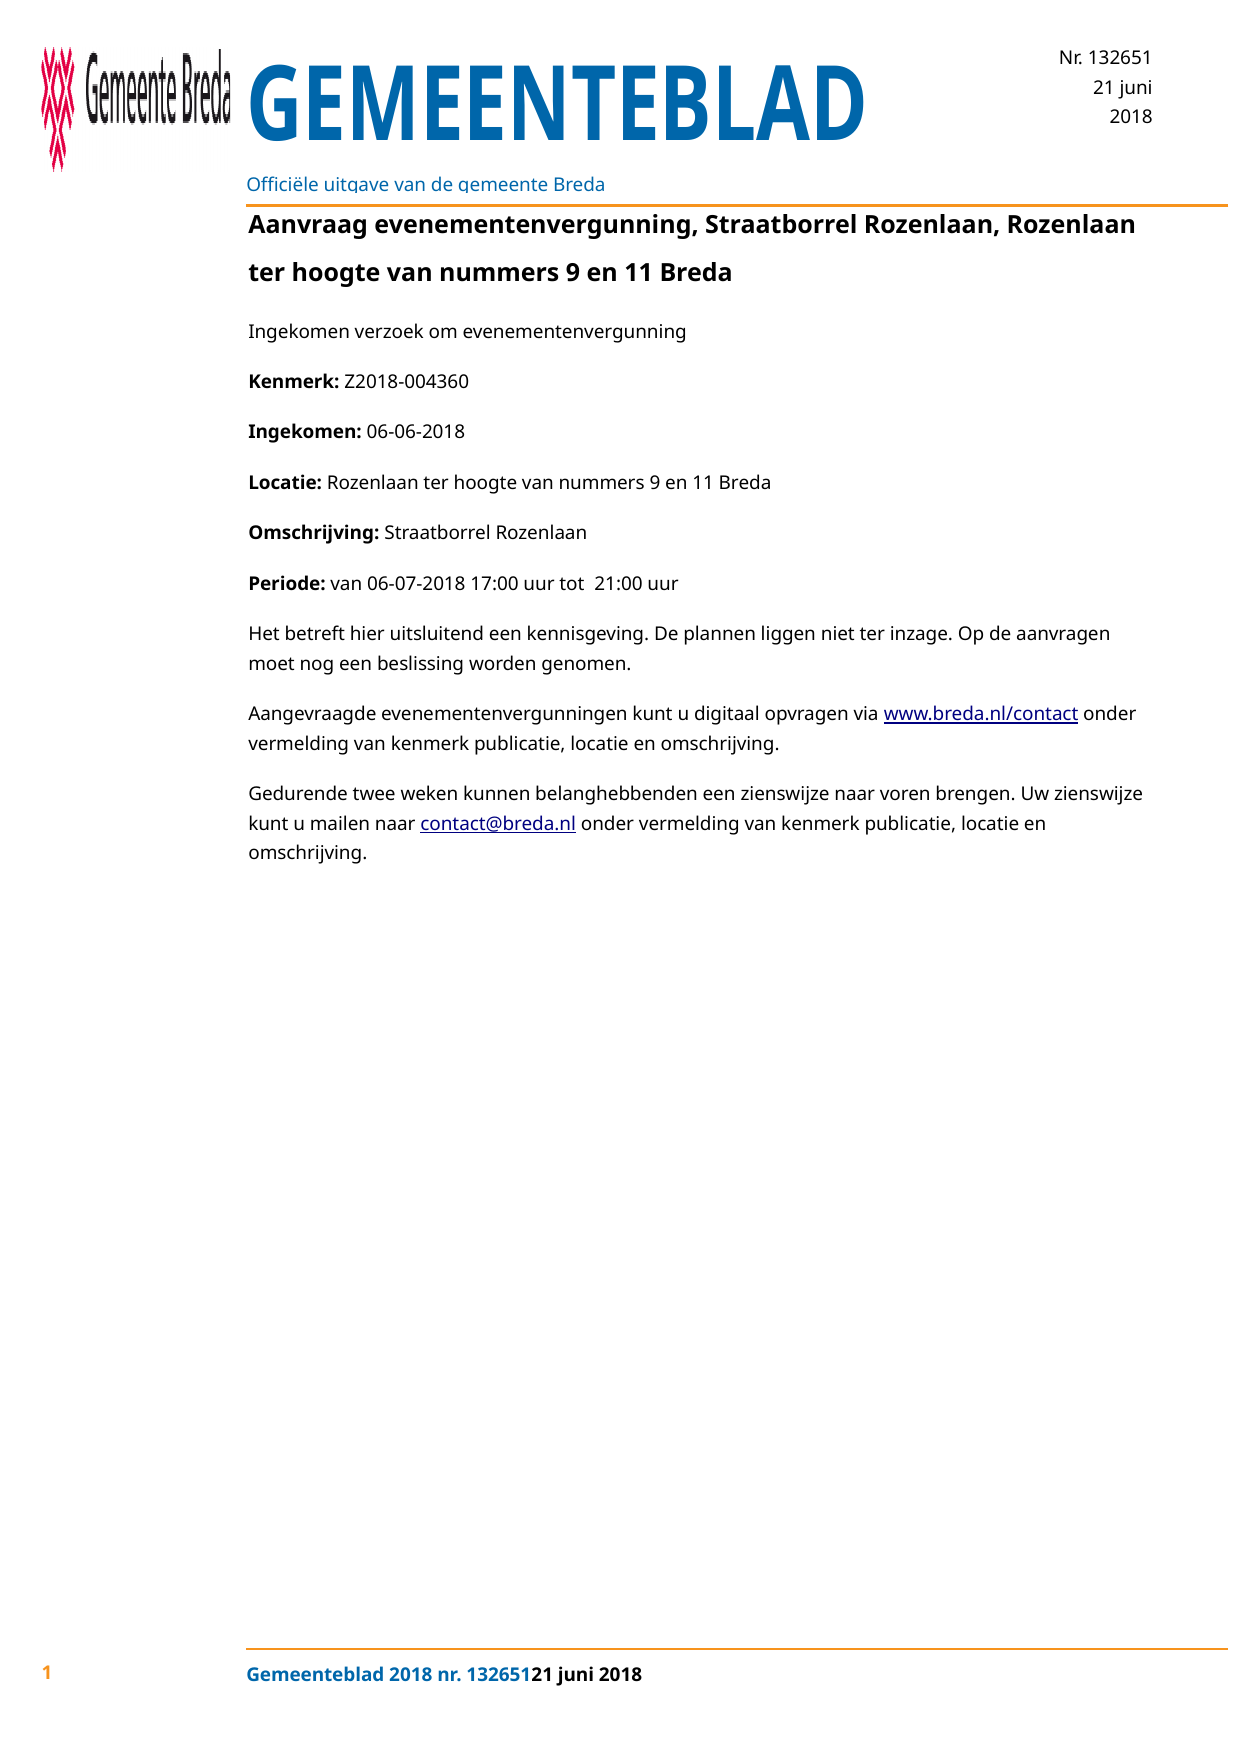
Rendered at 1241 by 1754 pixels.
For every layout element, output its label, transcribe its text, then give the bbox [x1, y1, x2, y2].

text Ingekomen: 06-06-2018 [248, 419, 1152, 444]
picture [41, 47, 231, 172]
text Gedurende twee weken kunnen belanghebbenden een zienswijze naar voren brengen. Uw zienswijze kunt u mailen naar contact@breda.nl onder vermelding van kenmerk publicatie, locatie en omschrijving. [248, 780, 1152, 865]
text Periode: van 06-07-2018 17:00 uur tot 21:00 uur [248, 570, 1152, 596]
text Kenmerk: Z2018-004360 [248, 368, 1152, 394]
text Aanvraag evenementenvergunning, Straatborrel Rozenlaan, Rozenlaan ter hoogte van nummers 9 en 11 Breda [248, 207, 1152, 288]
text Ingekomen verzoek om evenementenvergunning [248, 318, 1152, 344]
text Aangevraagde evenementenvergunningen kunt u digitaal opvragen via www.breda.nl/contact onder vermelding van kenmerk publicatie, locatie en omschrijving. [248, 700, 1152, 756]
text Omschrijving: Straatborrel Rozenlaan [248, 519, 1152, 545]
text Het betreft hier uitsluitend een kennisgeving. De plannen liggen niet ter inzage. Op de aanvragen moet nog een beslissing worden genomen. [248, 620, 1152, 676]
text Locatie: Rozenlaan ter hoogte van nummers 9 en 11 Breda [248, 469, 1152, 495]
